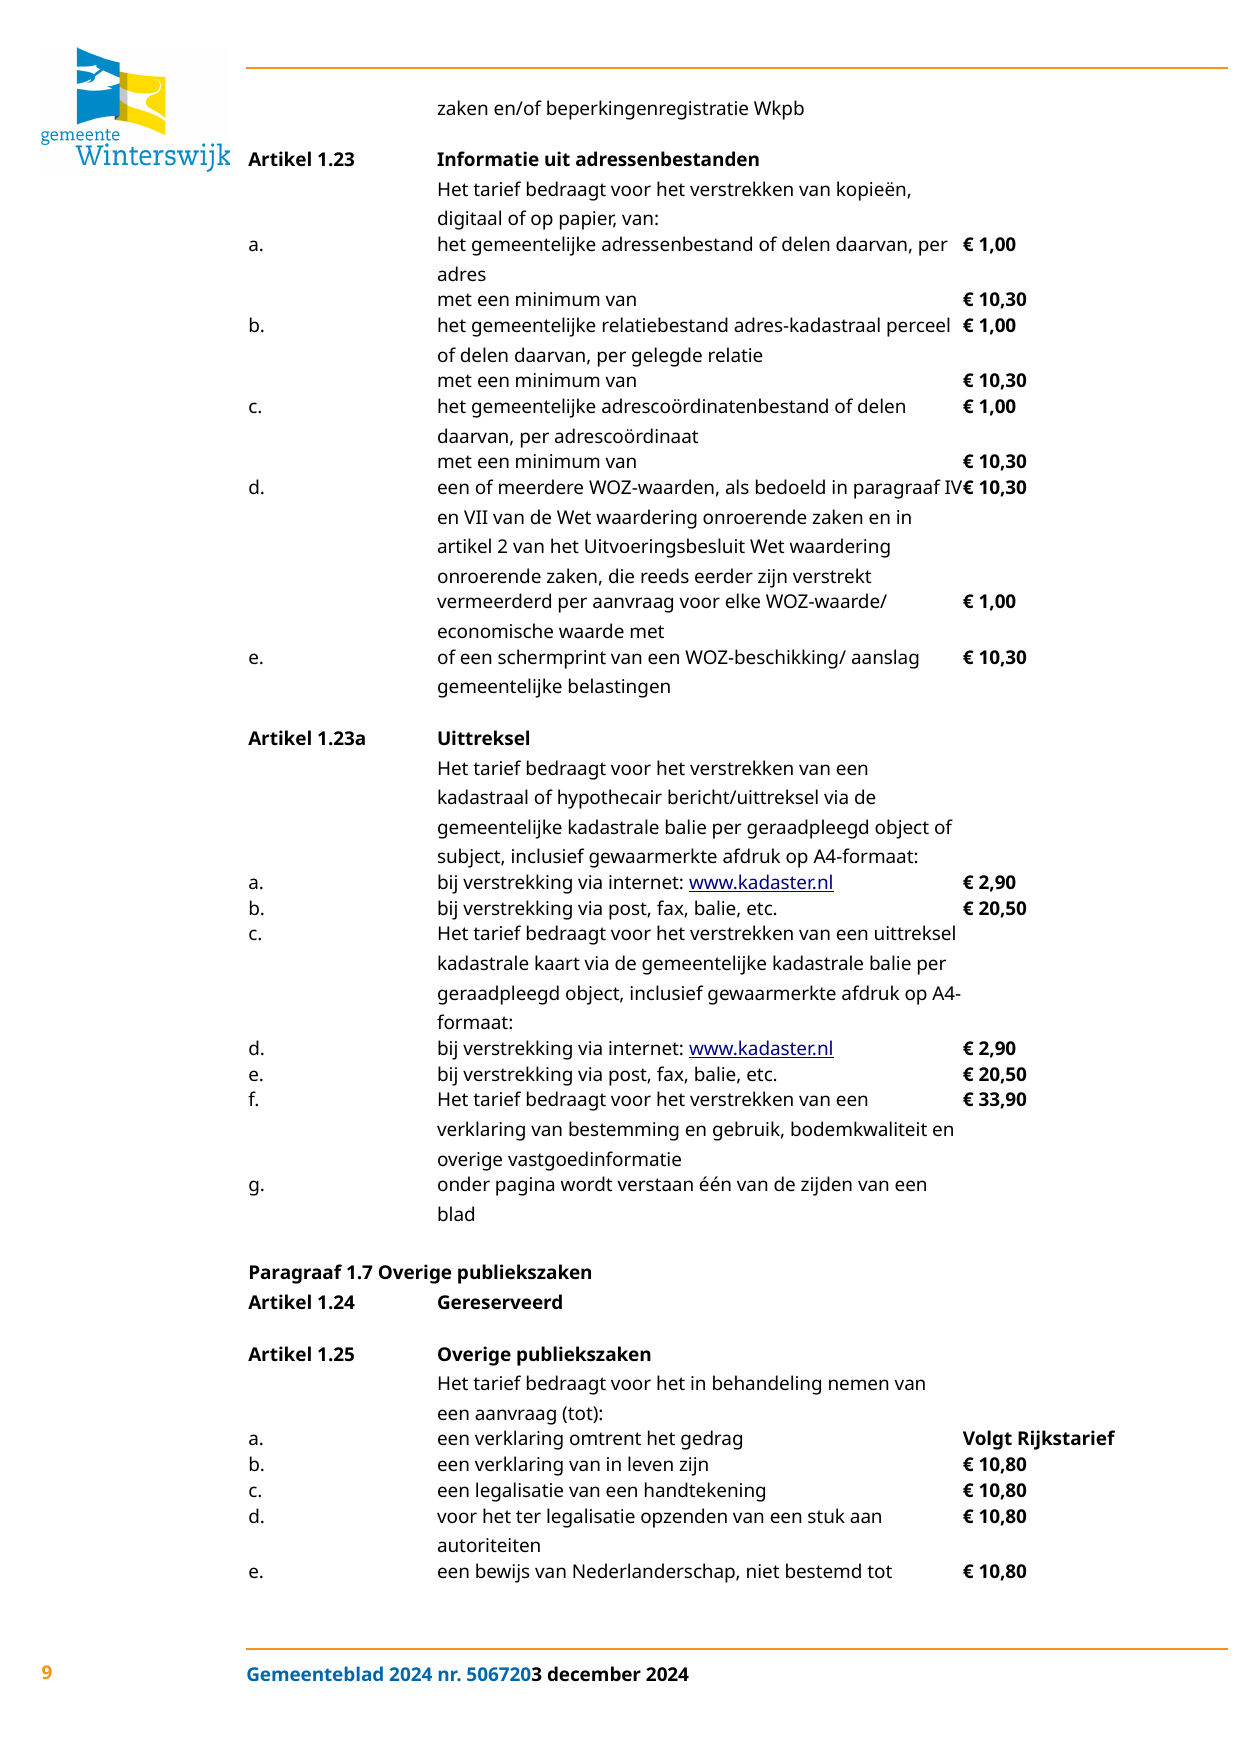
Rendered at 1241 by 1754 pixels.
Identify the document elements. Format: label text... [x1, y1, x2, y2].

table_header Artikel 1.24 [248, 1289, 437, 1315]
table_cell [248, 1315, 437, 1341]
table_cell Artikel 1.23 [248, 146, 437, 231]
table_cell € 2,90 [963, 1035, 1152, 1061]
table_cell € 10,80 [963, 1451, 1152, 1477]
table_cell e. [248, 1558, 437, 1584]
table_cell € 10,30 [963, 286, 1152, 312]
table_cell een of meerdere WOZ-waarden, als bedoeld in paragraaf IV en VII van de Wet waardering onroerende zaken en in artikel 2 van het Uitvoeringsbesluit Wet waardering onroerende zaken, die reeds eerder zijn verstrekt [437, 474, 963, 589]
table_cell een legalisatie van een handtekening [437, 1477, 963, 1503]
table_cell b. [248, 895, 437, 921]
table_cell e. [248, 644, 437, 699]
table_cell met een minimum van [437, 286, 963, 312]
table_cell € 1,00 [963, 312, 1152, 367]
table_cell Het tarief bedraagt voor het verstrekken van een uittreksel kadastrale kaart via de gemeentelijke kadastrale balie per geraadpleegd object, inclusief gewaarmerkte afdruk op A4-formaat: [437, 921, 963, 1035]
table_cell e. [248, 1061, 437, 1087]
table_cell € 20,50 [963, 895, 1152, 921]
table_cell een bewijs van Nederlanderschap, niet bestemd tot [437, 1558, 963, 1584]
picture [41, 47, 231, 172]
table_cell [248, 286, 437, 312]
table_header [963, 1289, 1152, 1315]
table_cell [963, 1171, 1152, 1227]
table_cell € 10,30 [963, 368, 1152, 393]
text Paragraaf 1.7 Overige publiekszaken [248, 1259, 1152, 1285]
table_cell voor het ter legalisatie opzenden van een stuk aan autoriteiten [437, 1503, 963, 1558]
table_cell € 20,50 [963, 1061, 1152, 1087]
table_cell Overige publiekszaken Het tarief bedraagt voor het in behandeling nemen van een aanvraag (tot): [437, 1341, 963, 1426]
table_cell c. [248, 1477, 437, 1503]
table_cell Uittreksel Het tarief bedraagt voor het verstrekken van een kadastraal of hypothecair bericht/uittreksel via de gemeentelijke kadastrale balie per geraadpleegd object of subject, inclusief gewaarmerkte afdruk op A4-formaat: [437, 725, 963, 869]
table_cell of een schermprint van een WOZ-beschikking/ aanslag gemeentelijke belastingen [437, 644, 963, 699]
table_cell Het tarief bedraagt voor het verstrekken van een verklaring van bestemming en gebruik, bodemkwaliteit en overige vastgoedinformatie [437, 1087, 963, 1171]
table_cell [248, 699, 437, 725]
table_cell € 10,80 [963, 1558, 1152, 1584]
table_cell a. [248, 869, 437, 895]
table_cell [248, 449, 437, 474]
table_cell [248, 589, 437, 644]
table_cell Informatie uit adressenbestanden Het tarief bedraagt voor het verstrekken van kopieën, digitaal of op papier, van: [437, 146, 963, 231]
table_cell b. [248, 312, 437, 367]
table_cell c. [248, 921, 437, 1035]
table_cell € 33,90 [963, 1087, 1152, 1171]
table_cell d. [248, 1503, 437, 1558]
table_cell f. [248, 1087, 437, 1171]
table_cell a. [248, 1426, 437, 1451]
table_cell € 10,30 [963, 474, 1152, 589]
table_cell het gemeentelijke adrescoördinatenbestand of delen daarvan, per adrescoördinaat [437, 393, 963, 448]
table_cell € 2,90 [963, 869, 1152, 895]
table_cell vermeerderd per aanvraag voor elke WOZ-waarde/ economische waarde met [437, 589, 963, 644]
table_cell € 1,00 [963, 231, 1152, 286]
picture [225, 153, 231, 162]
table_cell a. [248, 231, 437, 286]
table_header Gereserveerd [437, 1289, 963, 1315]
table_cell bij verstrekking via post, fax, balie, etc. [437, 1061, 963, 1087]
table_cell d. [248, 1035, 437, 1061]
table_cell [963, 921, 1152, 1035]
table_cell Artikel 1.25 [248, 1341, 437, 1426]
table_cell [248, 121, 437, 146]
table_cell het gemeentelijke adressenbestand of delen daarvan, per adres [437, 231, 963, 286]
table_cell € 10,80 [963, 1503, 1152, 1558]
table_cell € 10,80 [963, 1477, 1152, 1503]
table_cell [248, 95, 437, 121]
table_cell d. [248, 474, 437, 589]
table_cell een verklaring omtrent het gedrag [437, 1426, 963, 1451]
table_cell [963, 121, 1152, 146]
table_cell het gemeentelijke relatiebestand adres-kadastraal perceel of delen daarvan, per gelegde relatie [437, 312, 963, 367]
table_cell b. [248, 1451, 437, 1477]
table_cell [437, 1315, 963, 1341]
table_cell € 1,00 [963, 393, 1152, 448]
table_cell zaken en/of beperkingenregistratie Wkpb [437, 95, 963, 121]
table_cell c. [248, 393, 437, 448]
table_cell [437, 699, 963, 725]
table_cell [963, 146, 1152, 231]
table_cell € 10,30 [963, 644, 1152, 699]
table_cell Artikel 1.23a [248, 725, 437, 869]
table_cell met een minimum van [437, 449, 963, 474]
table_cell bij verstrekking via internet: www.kadaster.nl [437, 869, 963, 895]
table_cell bij verstrekking via post, fax, balie, etc. [437, 895, 963, 921]
table_cell € 10,30 [963, 449, 1152, 474]
table_cell [963, 699, 1152, 725]
table_cell [437, 121, 963, 146]
table_cell met een minimum van [437, 368, 963, 393]
table_cell [963, 95, 1152, 121]
table_cell [963, 725, 1152, 869]
table_cell € 1,00 [963, 589, 1152, 644]
table_cell g. [248, 1171, 437, 1227]
table_cell [248, 368, 437, 393]
table_cell een verklaring van in leven zijn [437, 1451, 963, 1477]
table_cell Volgt Rijkstarief [963, 1426, 1152, 1451]
table_cell [963, 1315, 1152, 1341]
table_cell [963, 1341, 1152, 1426]
table_cell onder pagina wordt verstaan één van de zijden van een blad [437, 1171, 963, 1227]
table_cell bij verstrekking via internet: www.kadaster.nl [437, 1035, 963, 1061]
